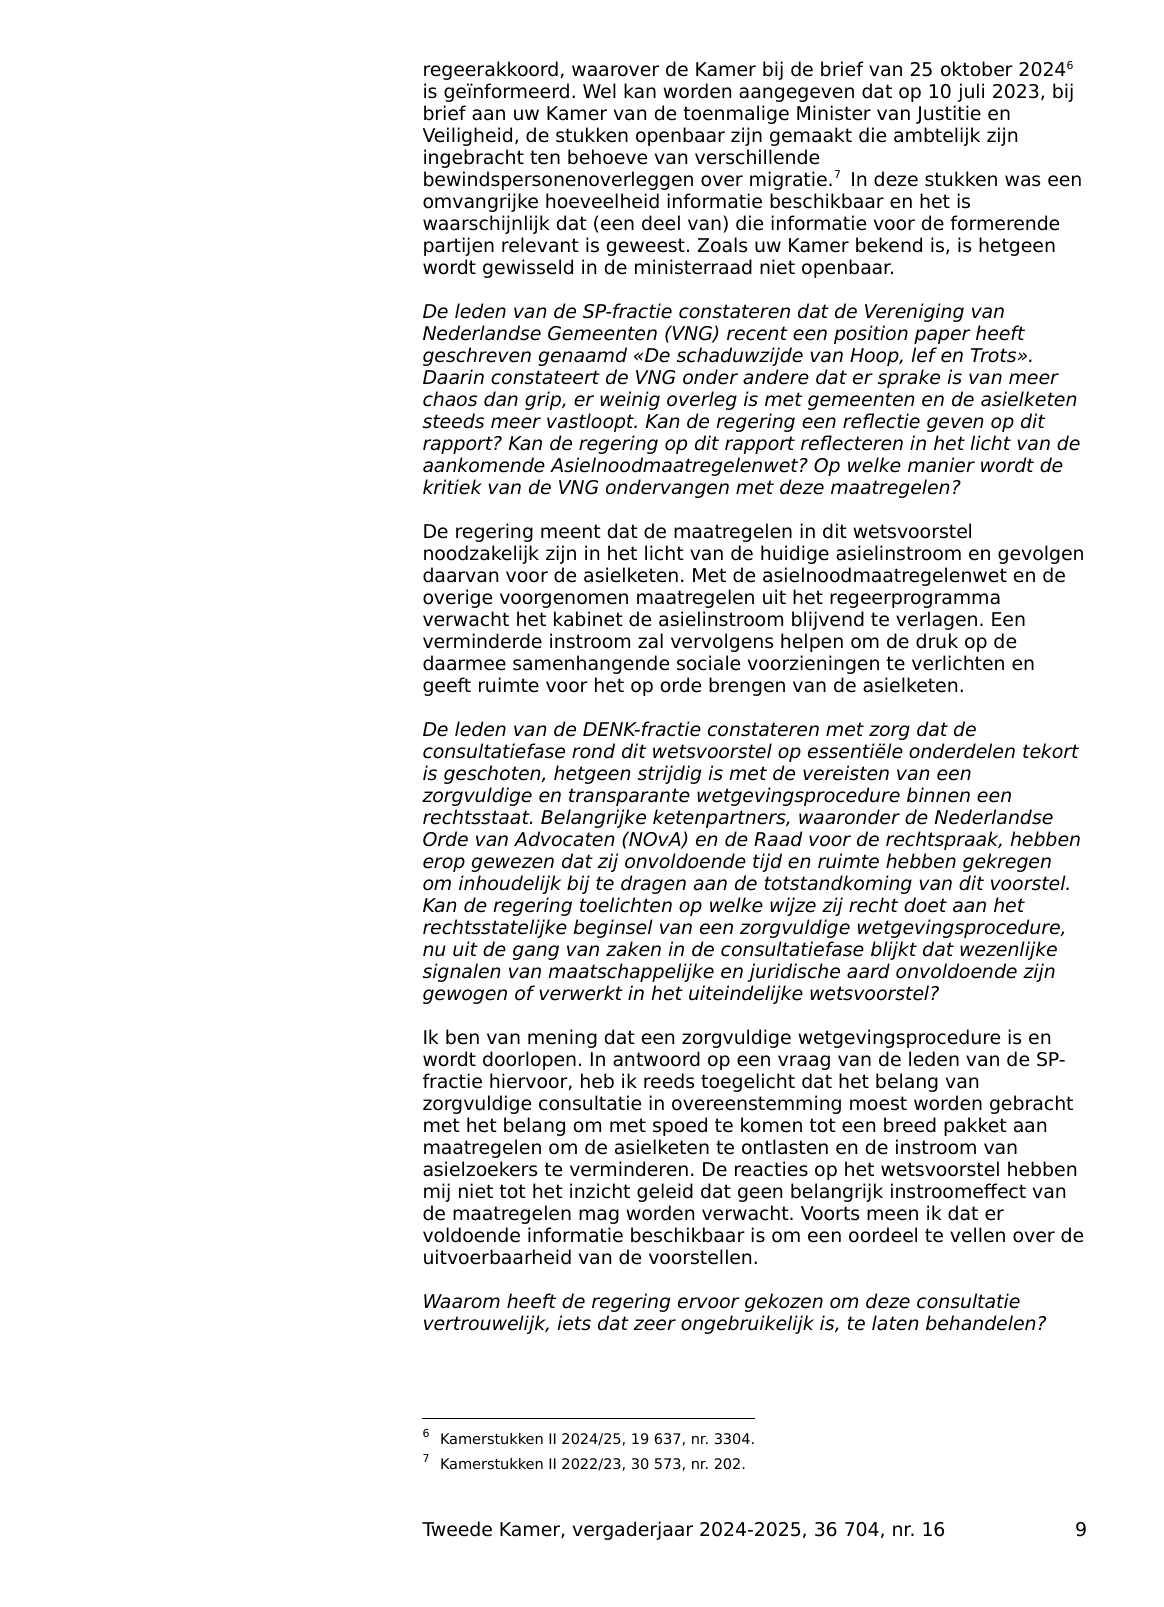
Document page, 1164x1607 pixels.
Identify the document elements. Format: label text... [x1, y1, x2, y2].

text De leden van de SP-fractie constateren dat de Vereniging van Nederlandse Gemeenten (VNG) recent een position paper heeft geschreven genaamd «De schaduwzijde van Hoop, lef en Trots». Daarin constateert de VNG onder andere dat er sprake is van meer chaos dan grip, er weinig overleg is met gemeenten en de asielketen steeds meer vastloopt. Kan de regering een reflectie geven op dit rapport? Kan de regering op dit rapport reflecteren in het licht van de aankomende Asielnoodmaatregelenwet? Op welke manier wordt de kritiek van de VNG ondervangen met deze maatregelen? [422, 301, 1087, 499]
text Kamerstukken II 2024/25, 19 637, nr. 3304. [422, 1427, 1087, 1449]
text Waarom heeft de regering ervoor gekozen om deze consultatie vertrouwelijk, iets dat zeer ongebruikelijk is, te laten behandelen? [422, 1291, 1087, 1335]
text De leden van de DENK-fractie constateren met zorg dat de consultatiefase rond dit wetsvoorstel op essentiële onderdelen tekort is geschoten, hetgeen strijdig is met de vereisten van een zorgvuldige en transparante wetgevingsprocedure binnen een rechtsstaat. Belangrijke ketenpartners, waaronder de Nederlandse Orde van Advocaten (NOvA) en de Raad voor de rechtspraak, hebben erop gewezen dat zij onvoldoende tijd en ruimte hebben gekregen om inhoudelijk bij te dragen aan de totstandkoming van dit voorstel. Kan de regering toelichten op welke wijze zij recht doet aan het rechtsstatelijke beginsel van een zorgvuldige wetgevingsprocedure, nu uit de gang van zaken in de consultatiefase blijkt dat wezenlijke signalen van maatschappelijke en juridische aard onvoldoende zijn gewogen of verwerkt in het uiteindelijke wetsvoorstel? [422, 719, 1087, 1005]
text Kamerstukken II 2022/23, 30 573, nr. 202. [422, 1452, 1087, 1474]
text De regering meent dat de maatregelen in dit wetsvoorstel noodzakelijk zijn in het licht van de huidige asielinstroom en gevolgen daarvan voor de asielketen. Met de asielnoodmaatregelenwet en de overige voorgenomen maatregelen uit het regeerprogramma verwacht het kabinet de asielinstroom blijvend te verlagen. Een verminderde instroom zal vervolgens helpen om de druk op de daarmee samenhangende sociale voorzieningen te verlichten en geeft ruimte voor het op orde brengen van de asielketen. [422, 521, 1087, 697]
text Ik ben van mening dat een zorgvuldige wetgevingsprocedure is en wordt doorlopen. In antwoord op een vraag van de leden van de SP-fractie hiervoor, heb ik reeds toegelicht dat het belang van zorgvuldige consultatie in overeenstemming moest worden gebracht met het belang om met spoed te komen tot een breed pakket aan maatregelen om de asielketen te ontlasten en de instroom van asielzoekers te verminderen. De reacties op het wetsvoorstel hebben mij niet tot het inzicht geleid dat geen belangrijk instroomeffect van de maatregelen mag worden verwacht. Voorts meen ik dat er voldoende informatie beschikbaar is om een oordeel te vellen over de uitvoerbaarheid van de voorstellen. [422, 1027, 1087, 1269]
text regeerakkoord, waarover de Kamer bij de brief van 25 oktober 2024 is geïnformeerd. Wel kan worden aangegeven dat op 10 juli 2023, bij brief aan uw Kamer van de toenmalige Minister van Justitie en Veiligheid, de stukken openbaar zijn gemaakt die ambtelijk zijn ingebracht ten behoeve van verschillende bewindspersonenoverleggen over migratie. In deze stukken was een omvangrijke hoeveelheid informatie beschikbaar en het is waarschijnlijk dat (een deel van) die informatie voor de formerende partijen relevant is geweest. Zoals uw Kamer bekend is, is hetgeen wordt gewisseld in de ministerraad niet openbaar. [422, 59, 1087, 279]
